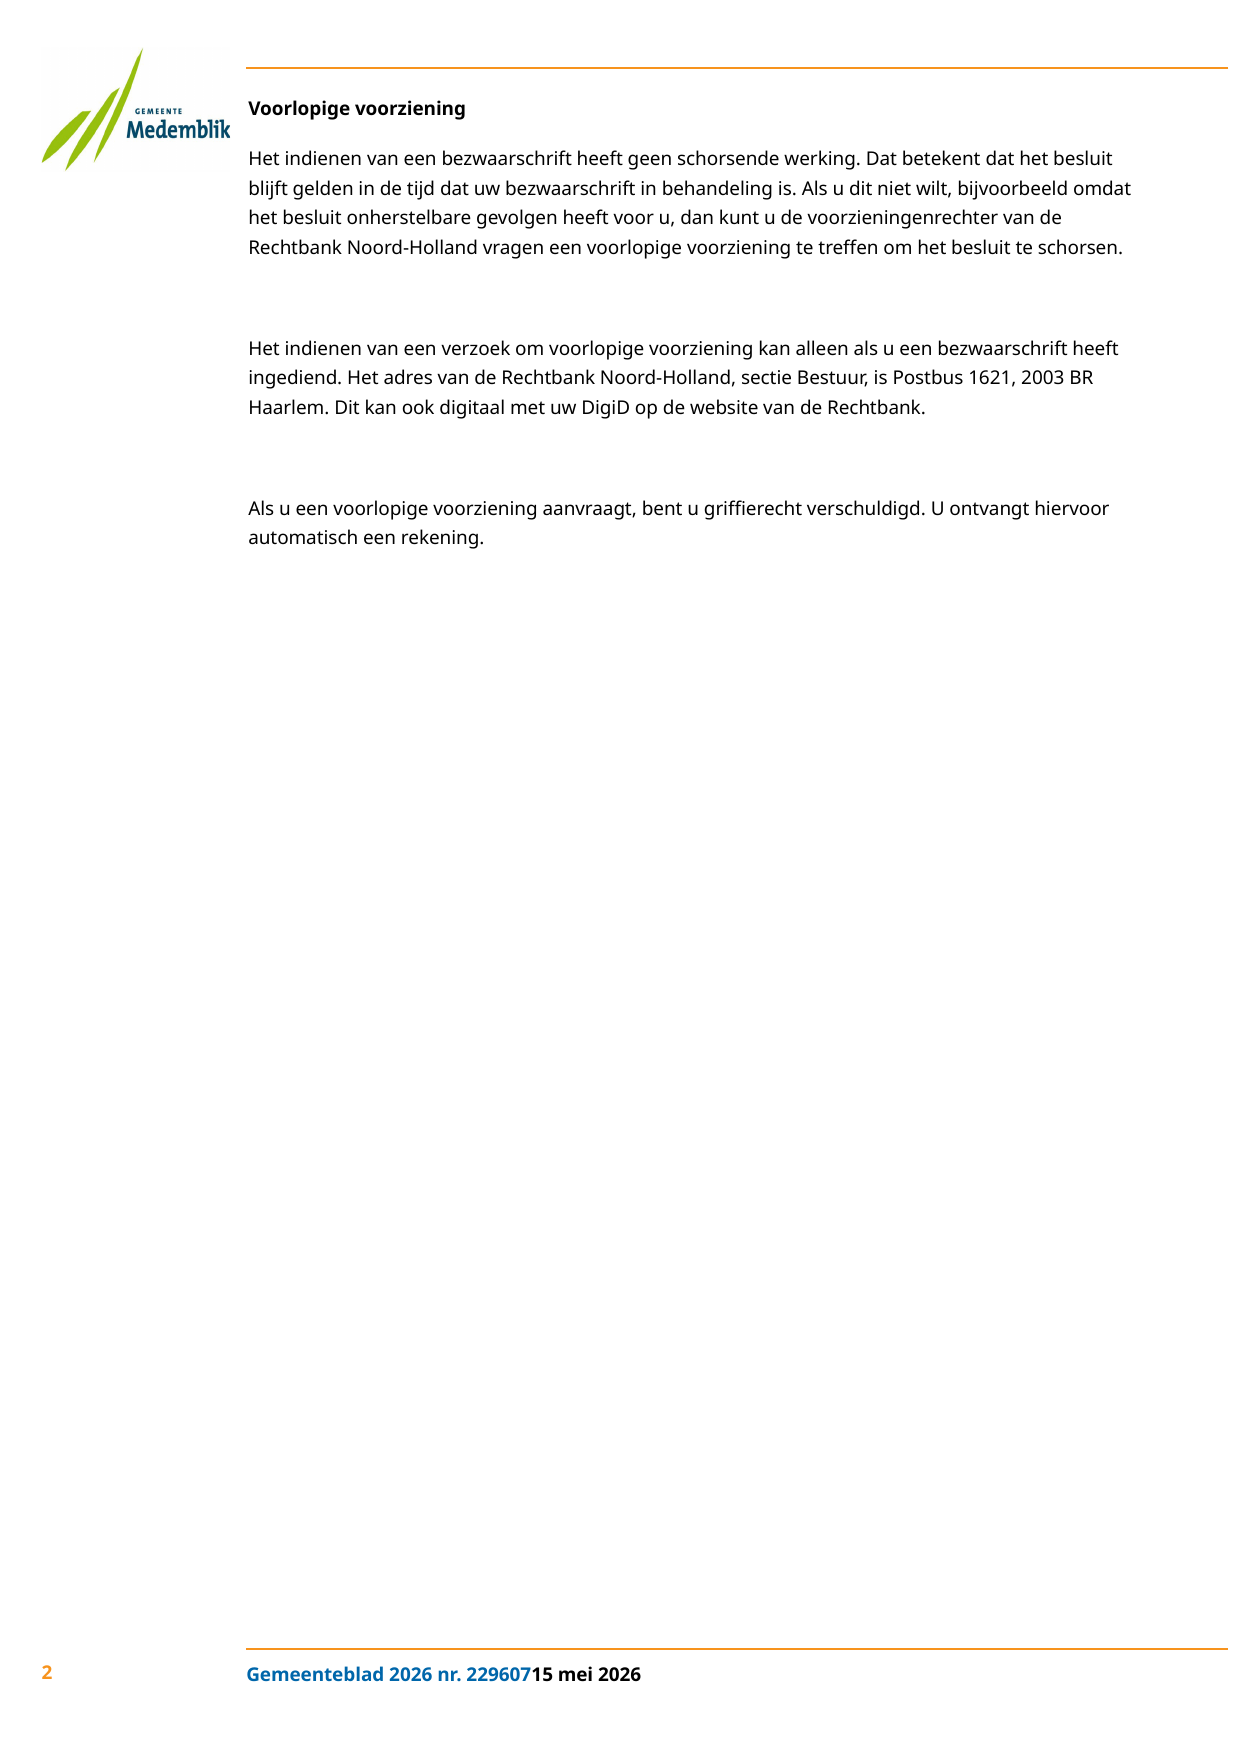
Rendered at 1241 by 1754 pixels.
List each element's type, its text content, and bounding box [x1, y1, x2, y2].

picture [41, 47, 231, 172]
text Het indienen van een verzoek om voorlopige voorziening kan alleen als u een bezwaarschrift heeft ingediend. Het adres van de Rechtbank Noord-Holland, sectie Bestuur, is Postbus 1621, 2003 BR Haarlem. Dit kan ook digitaal met uw DigiD op de website van de Rechtbank. [248, 335, 1152, 420]
text Voorlopige voorziening [248, 95, 1152, 121]
text Als u een voorlopige voorziening aanvraagt, bent u griffierecht verschuldigd. U ontvangt hiervoor automatisch een rekening. [248, 495, 1152, 550]
text Het indienen van een bezwaarschrift heeft geen schorsende werking. Dat betekent dat het besluit blijft gelden in de tijd dat uw bezwaarschrift in behandeling is. Als u dit niet wilt, bijvoorbeeld omdat het besluit onherstelbare gevolgen heeft voor u, dan kunt u de voorzieningenrechter van de Rechtbank Noord-Holland vragen een voorlopige voorziening te treffen om het besluit te schorsen. [248, 145, 1152, 260]
